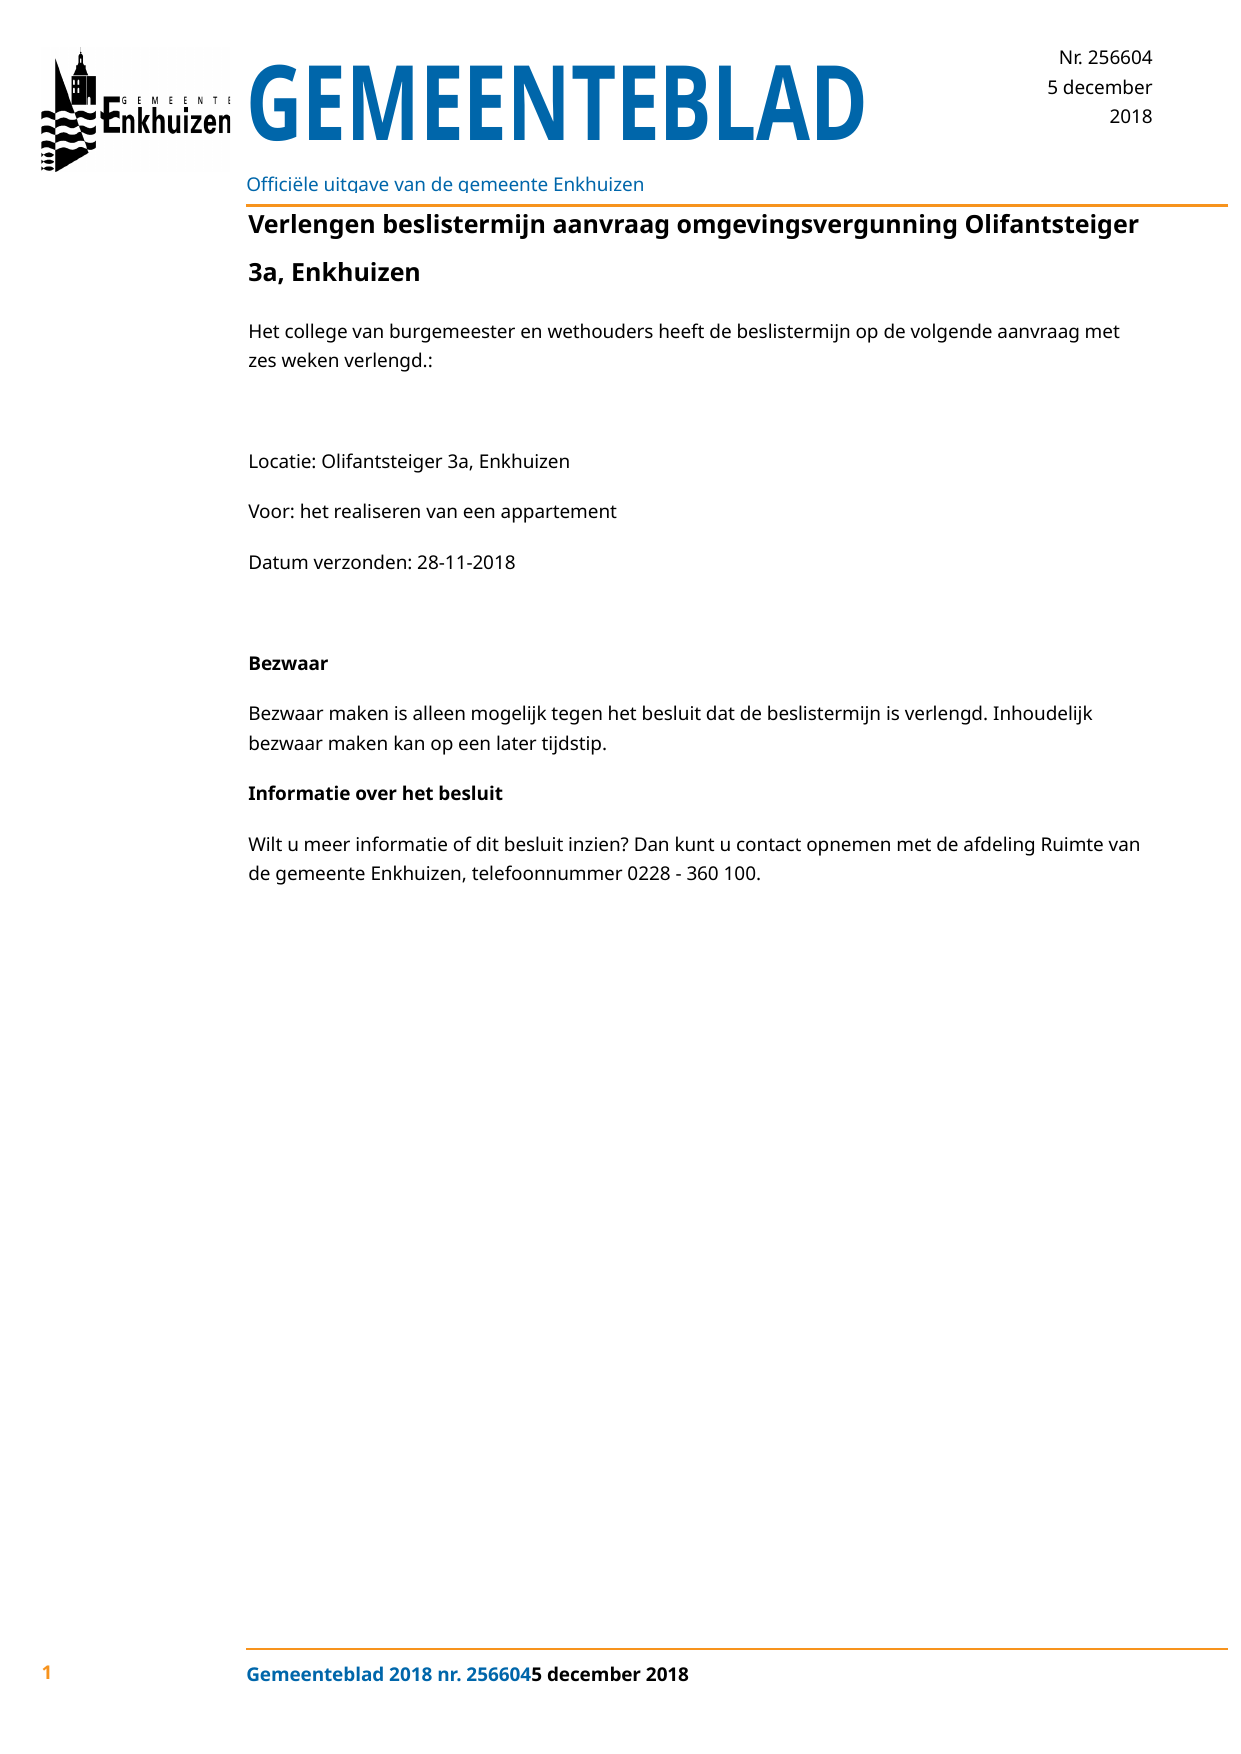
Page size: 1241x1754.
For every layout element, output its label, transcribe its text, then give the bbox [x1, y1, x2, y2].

text Datum verzonden: 28-11-2018 [248, 549, 1152, 575]
text Wilt u meer informatie of dit besluit inzien? Dan kunt u contact opnemen met de afdeling Ruimte van de gemeente Enkhuizen, telefoonnummer 0228 - 360 100. [248, 831, 1152, 886]
text Voor: het realiseren van een appartement [248, 499, 1152, 524]
text Informatie over het besluit [248, 780, 1152, 806]
text Bezwaar [248, 650, 1152, 676]
text Het college van burgemeester en wethouders heeft de beslistermijn op de volgende aanvraag met zes weken verlengd.: [248, 318, 1152, 373]
text Locatie: Olifantsteiger 3a, Enkhuizen [248, 448, 1152, 474]
picture [41, 47, 231, 172]
text Verlengen beslistermijn aanvraag omgevingsvergunning Olifantsteiger 3a, Enkhuizen [248, 207, 1152, 288]
text Bezwaar maken is alleen mogelijk tegen het besluit dat de beslistermijn is verlengd. Inhoudelijk bezwaar maken kan op een later tijdstip. [248, 700, 1152, 756]
